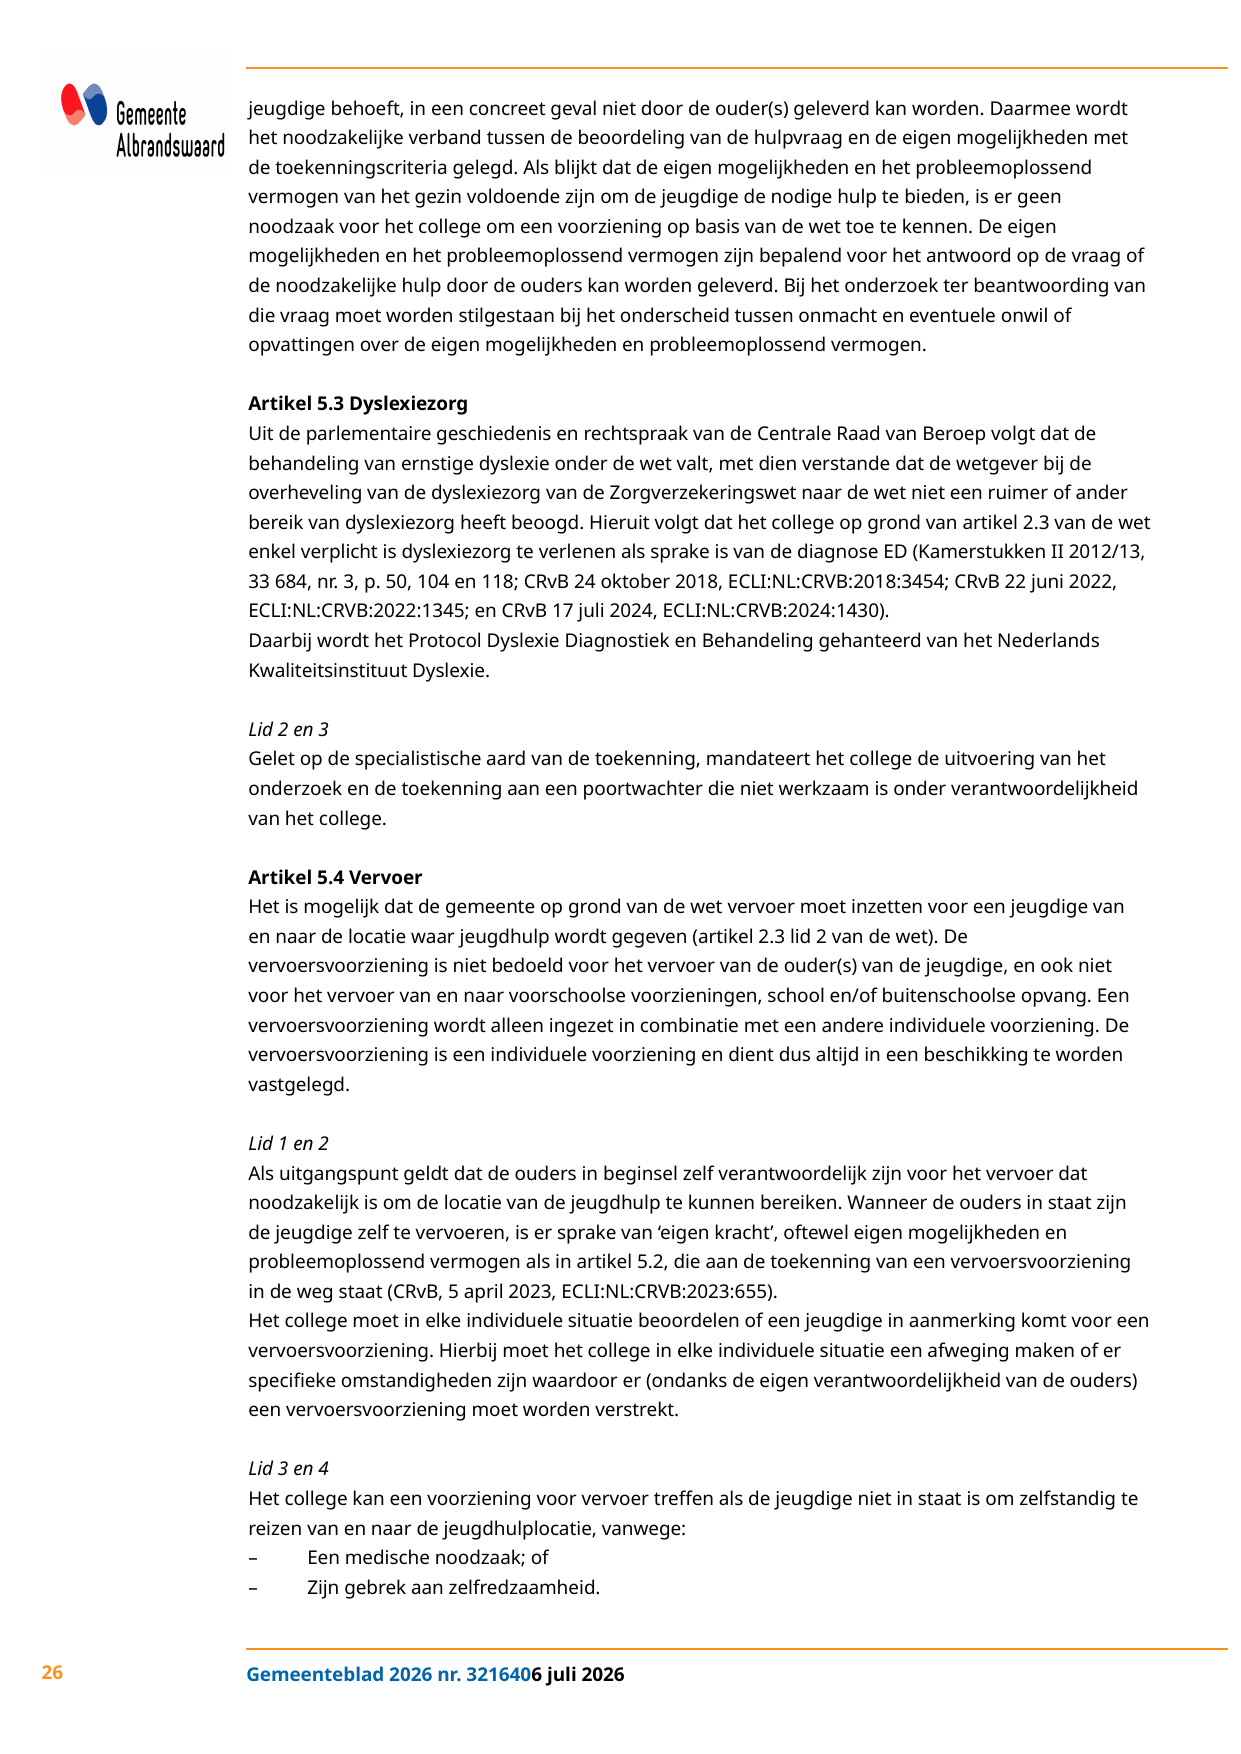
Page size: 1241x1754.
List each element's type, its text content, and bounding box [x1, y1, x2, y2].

text Het is mogelijk dat de gemeente op grond van de wet vervoer moet inzetten voor een jeugdige van en naar de locatie waar jeugdhulp wordt gegeven (artikel 2.3 lid 2 van de wet). De vervoersvoorziening is niet bedoeld voor het vervoer van de ouder(s) van de jeugdige, en ook niet voor het vervoer van en naar voorschoolse voorzieningen, school en/of buitenschoolse opvang. Een vervoersvoorziening wordt alleen ingezet in combinatie met een andere individuele voorziening. De vervoersvoorziening is een individuele voorziening en dient dus altijd in een beschikking te worden vastgelegd. [248, 893, 1152, 1097]
list Zijn gebrek aan zelfredzaamheid. [248, 1574, 1152, 1600]
text Artikel 5.3 Dyslexiezorg [248, 391, 1152, 416]
text Artikel 5.4 Vervoer [248, 864, 1152, 890]
text Lid 1 en 2 [248, 1130, 1152, 1156]
list Een medische noodzaak; of [248, 1544, 1152, 1570]
text Lid 3 en 4 [248, 1456, 1152, 1481]
text Het college kan een voorziening voor vervoer treffen als de jeugdige niet in staat is om zelfstandig te reizen van en naar de jeugdhulplocatie, vanwege: [248, 1485, 1152, 1541]
text Uit de parlementaire geschiedenis en rechtspraak van de Centrale Raad van Beroep volgt dat de behandeling van ernstige dyslexie onder de wet valt, met dien verstande dat de wetgever bij de overheveling van de dyslexiezorg van de Zorgverzekeringswet naar de wet niet een ruimer of ander bereik van dyslexiezorg heeft beoogd. Hieruit volgt dat het college op grond van artikel 2.3 van de wet enkel verplicht is dyslexiezorg te verlenen als sprake is van de diagnose ED (Kamerstukken II 2012/13, 33 684, nr. 3, p. 50, 104 en 118; CRvB 24 oktober 2018, ECLI:NL:CRVB:2018:3454; CRvB 22 juni 2022, ECLI:NL:CRVB:2022:1345; en CRvB 17 juli 2024, ECLI:NL:CRVB:2024:1430). [248, 420, 1152, 623]
text Lid 2 en 3 [248, 716, 1152, 742]
text jeugdige behoeft, in een concreet geval niet door de ouder(s) geleverd kan worden. Daarmee wordt het noodzakelijke verband tussen de beoordeling van de hulpvraag en de eigen mogelijkheden met de toekenningscriteria gelegd. Als blijkt dat de eigen mogelijkheden en het probleemoplossend vermogen van het gezin voldoende zijn om de jeugdige de nodige hulp te bieden, is er geen noodzaak voor het college om een voorziening op basis van de wet toe te kennen. De eigen mogelijkheden en het probleemoplossend vermogen zijn bepalend voor het antwoord op de vraag of de noodzakelijke hulp door de ouders kan worden geleverd. Bij het onderzoek ter beantwoording van die vraag moet worden stilgestaan bij het onderscheid tussen onmacht en eventuele onwil of opvattingen over de eigen mogelijkheden en probleemoplossend vermogen. [248, 95, 1152, 357]
picture [41, 47, 231, 172]
text Als uitgangspunt geldt dat de ouders in beginsel zelf verantwoordelijk zijn voor het vervoer dat noodzakelijk is om de locatie van de jeugdhulp te kunnen bereiken. Wanneer de ouders in staat zijn de jeugdige zelf te vervoeren, is er sprake van ‘eigen kracht’, oftewel eigen mogelijkheden en probleemoplossend vermogen als in artikel 5.2, die aan de toekenning van een vervoersvoorziening in de weg staat (CRvB, 5 april 2023, ECLI:NL:CRVB:2023:655). [248, 1160, 1152, 1304]
text Daarbij wordt het Protocol Dyslexie Diagnostiek en Behandeling gehanteerd van het Nederlands Kwaliteitsinstituut Dyslexie. [248, 627, 1152, 683]
text Gelet op de specialistische aard van de toekenning, mandateert het college de uitvoering van het onderzoek en de toekenning aan een poortwachter die niet werkzaam is onder verantwoordelijkheid van het college. [248, 746, 1152, 831]
text Het college moet in elke individuele situatie beoordelen of een jeugdige in aanmerking komt voor een vervoersvoorziening. Hierbij moet het college in elke individuele situatie een afweging maken of er specifieke omstandigheden zijn waardoor er (ondanks de eigen verantwoordelijkheid van de ouders) een vervoersvoorziening moet worden verstrekt. [248, 1308, 1152, 1422]
